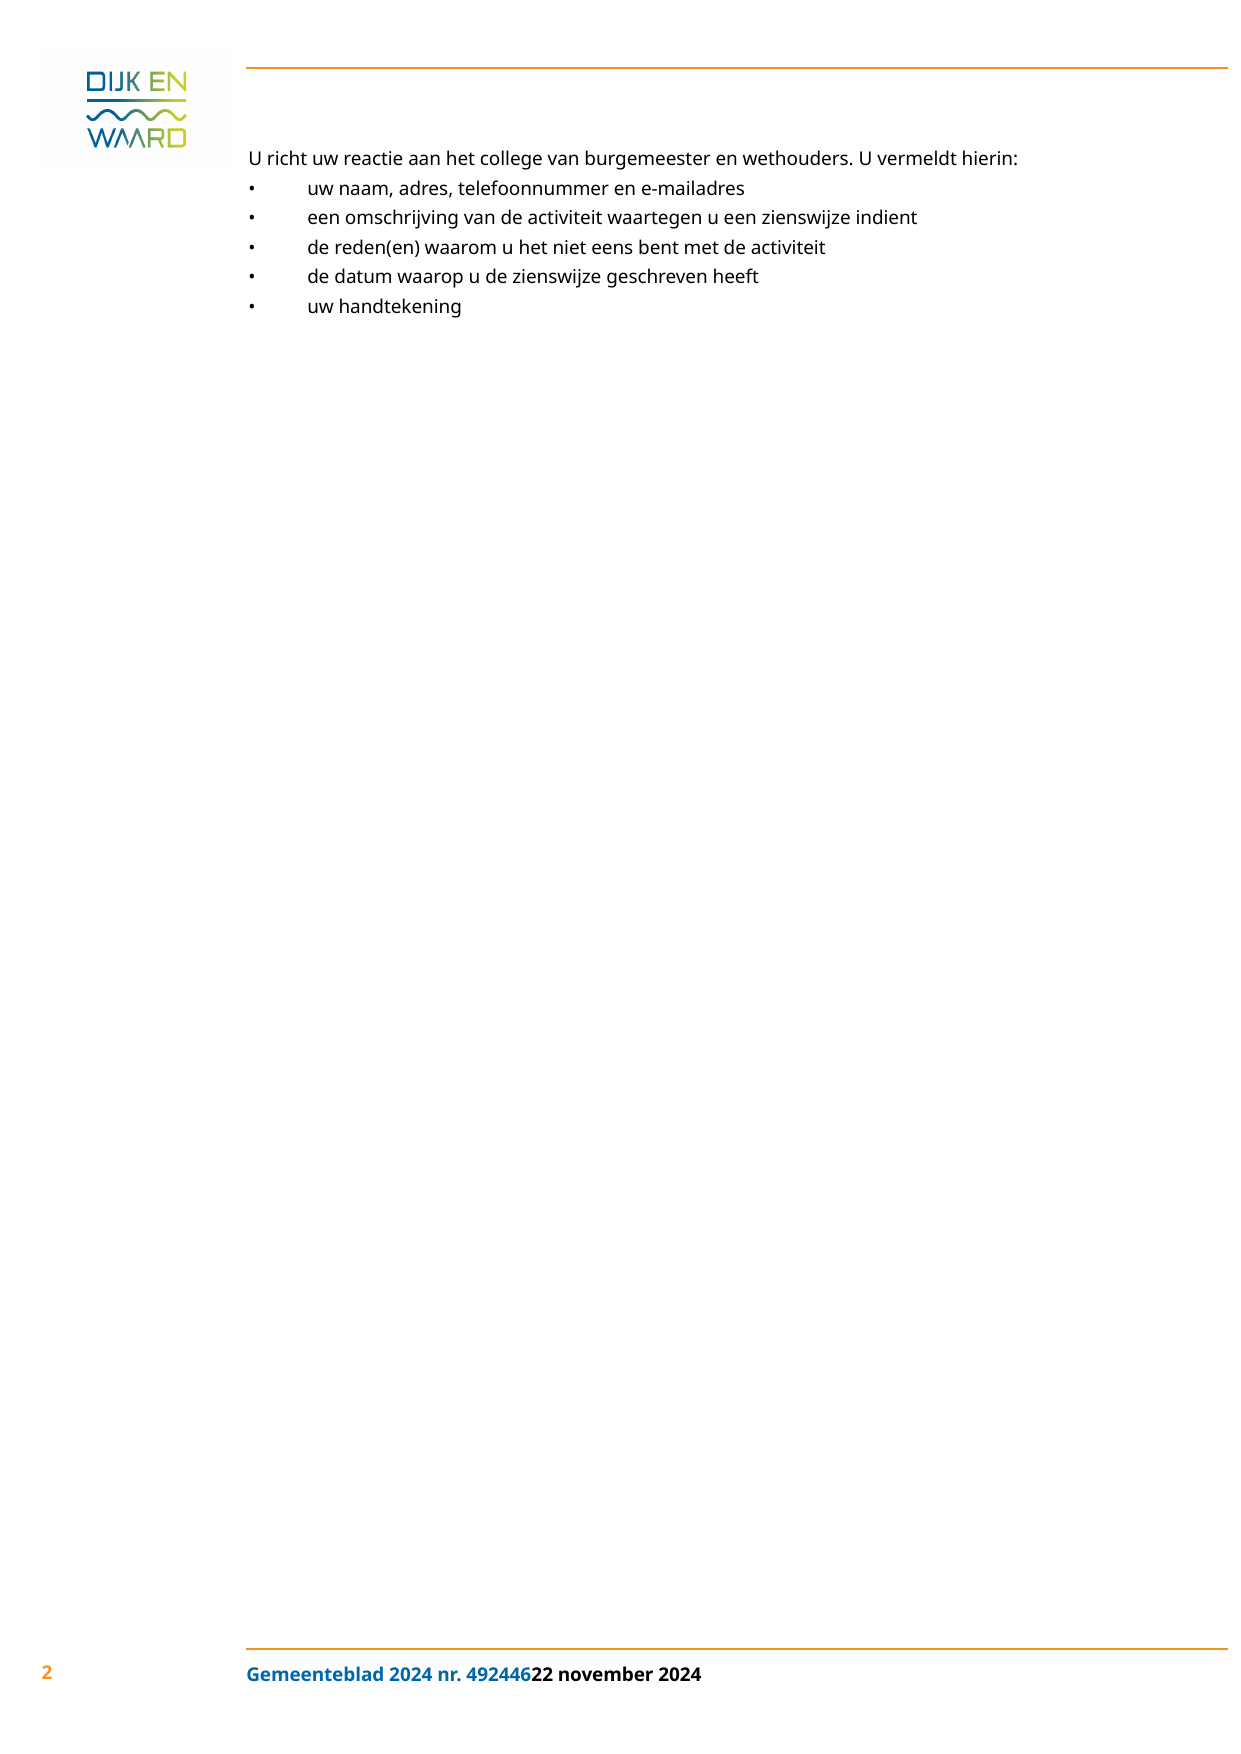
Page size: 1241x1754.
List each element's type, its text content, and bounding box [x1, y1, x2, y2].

list uw naam, adres, telefoonnummer en e-mailadres [248, 175, 1152, 201]
list een omschrijving van de activiteit waartegen u een zienswijze indient [248, 204, 1152, 230]
list uw handtekening [248, 293, 1152, 319]
list de reden(en) waarom u het niet eens bent met de activiteit [248, 234, 1152, 260]
list de datum waarop u de zienswijze geschreven heeft [248, 263, 1152, 289]
text U richt uw reactie aan het college van burgemeester en wethouders. U vermeldt hierin: [248, 145, 1152, 171]
picture [41, 47, 231, 172]
